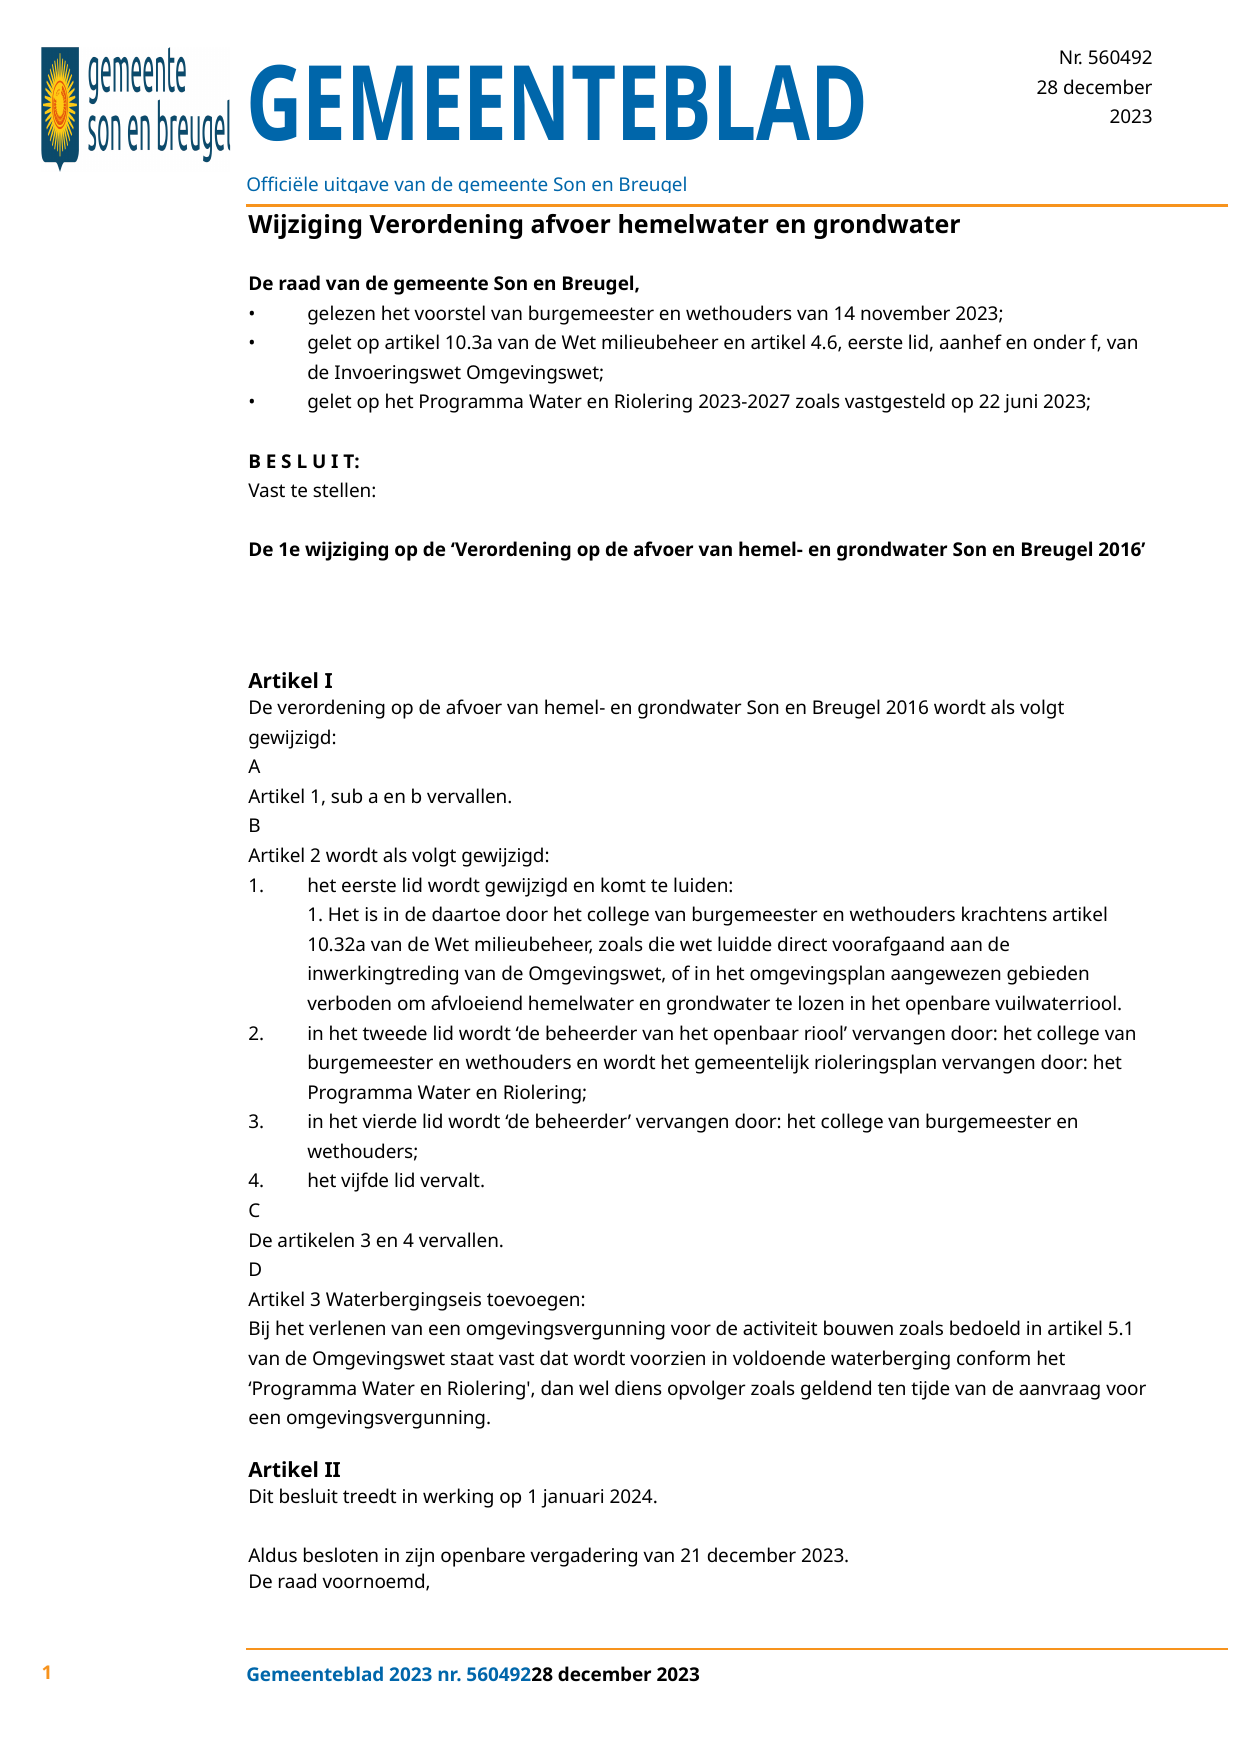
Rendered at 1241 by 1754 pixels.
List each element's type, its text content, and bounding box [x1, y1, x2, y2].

list gelezen het voorstel van burgemeester en wethouders van 14 november 2023; [248, 300, 1152, 326]
text D [248, 1256, 1152, 1282]
text De raad van de gemeente Son en Breugel, [248, 270, 1152, 296]
list het vijfde lid vervalt. [248, 1168, 1152, 1193]
text Artikel 2 wordt als volgt gewijzigd: [248, 842, 1152, 868]
text Vast te stellen: [248, 477, 1152, 503]
list gelet op artikel 10.3a van de Wet milieubeheer en artikel 4.6, eerste lid, aanhef en onder f, van de Invoeringswet Omgevingswet; [248, 329, 1152, 385]
text Aldus besloten in zijn openbare vergadering van 21 december 2023. [248, 1542, 1152, 1568]
text Wijziging Verordening afvoer hemelwater en grondwater [248, 207, 1152, 241]
text Artikel 3 Waterbergingseis toevoegen: [248, 1286, 1152, 1312]
list in het vierde lid wordt ‘de beheerder’ vervangen door: het college van burgemeester en wethouders; [248, 1108, 1152, 1164]
text C [248, 1197, 1152, 1223]
text B [248, 813, 1152, 838]
list in het tweede lid wordt ‘de beheerder van het openbaar riool’ vervangen door: het college van burgemeester en wethouders en wordt het gemeentelijk rioleringsplan vervangen door: het Programma Water en Riolering; [248, 1020, 1152, 1104]
text Artikel I [248, 666, 1152, 694]
text Dit besluit treedt in werking op 1 januari 2024. [248, 1483, 1152, 1509]
text A [248, 753, 1152, 779]
text De 1e wijziging op de ‘Verordening op de afvoer van hemel- en grondwater Son en Breugel 2016’ [248, 537, 1152, 562]
text De artikelen 3 en 4 vervallen. [248, 1227, 1152, 1252]
list 1. Het is in de daartoe door het college van burgemeester en wethouders krachtens artikel 10.32a van de Wet milieubeheer, zoals die wet luidde direct voorafgaand aan de inwerkingtreding van de Omgevingswet, of in het omgevingsplan aangewezen gebieden verboden om afvloeiend hemelwater en grondwater te lozen in het openbare vuilwaterriool. [248, 901, 1152, 1016]
list gelet op het Programma Water en Riolering 2023-2027 zoals vastgesteld op 22 juni 2023; [248, 389, 1152, 414]
picture [41, 47, 231, 172]
text B E S L U I T: [248, 448, 1152, 473]
text De raad voornoemd, [248, 1568, 1152, 1594]
list het eerste lid wordt gewijzigd en komt te luiden: [248, 872, 1152, 897]
text Artikel 1, sub a en b vervallen. [248, 783, 1152, 809]
text Artikel II [248, 1455, 1152, 1483]
text De verordening op de afvoer van hemel- en grondwater Son en Breugel 2016 wordt als volgt gewijzigd: [248, 694, 1152, 749]
text Bij het verlenen van een omgevingsvergunning voor de activiteit bouwen zoals bedoeld in artikel 5.1 van de Omgevingswet staat vast dat wordt voorzien in voldoende waterberging conform het ‘Programma Water en Riolering', dan wel diens opvolger zoals geldend ten tijde van de aanvraag voor een omgevingsvergunning. [248, 1316, 1152, 1430]
